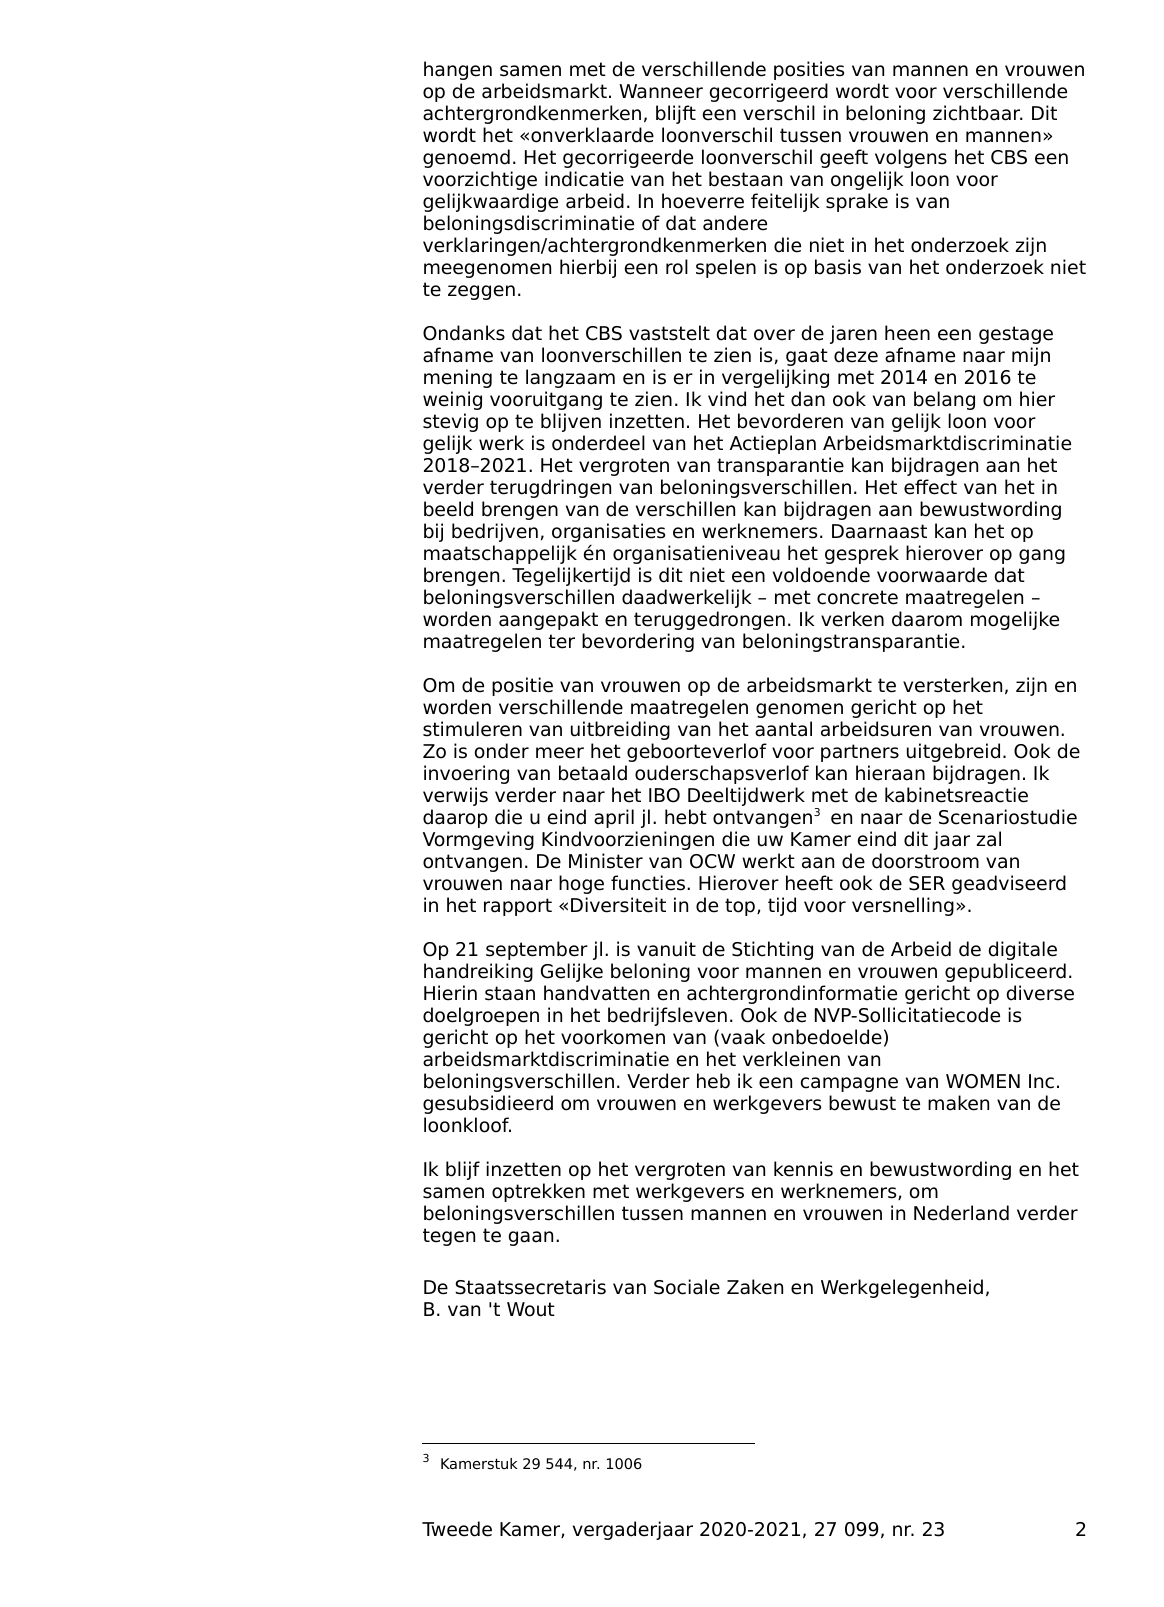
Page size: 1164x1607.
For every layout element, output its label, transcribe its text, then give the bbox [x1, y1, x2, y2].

text De Staatssecretaris van Sociale Zaken en Werkgelegenheid, B. van 't Wout [422, 1277, 1087, 1321]
text Op 21 september jl. is vanuit de Stichting van de Arbeid de digitale handreiking Gelijke beloning voor mannen en vrouwen gepubliceerd. Hierin staan handvatten en achtergrondinformatie gericht op diverse doelgroepen in het bedrijfsleven. Ook de NVP-Sollicitatiecode is gericht op het voorkomen van (vaak onbedoelde) arbeidsmarktdiscriminatie en het verkleinen van beloningsverschillen. Verder heb ik een campagne van WOMEN Inc. gesubsidieerd om vrouwen en werkgevers bewust te maken van de loonkloof. [422, 939, 1087, 1137]
text Kamerstuk 29 544, nr. 1006 [422, 1452, 1087, 1474]
text Ondanks dat het CBS vaststelt dat over de jaren heen een gestage afname van loonverschillen te zien is, gaat deze afname naar mijn mening te langzaam en is er in vergelijking met 2014 en 2016 te weinig vooruitgang te zien. Ik vind het dan ook van belang om hier stevig op te blijven inzetten. Het bevorderen van gelijk loon voor gelijk werk is onderdeel van het Actieplan Arbeidsmarktdiscriminatie 2018–2021. Het vergroten van transparantie kan bijdragen aan het verder terugdringen van beloningsverschillen. Het effect van het in beeld brengen van de verschillen kan bijdragen aan bewustwording bij bedrijven, organisaties en werknemers. Daarnaast kan het op maatschappelijk én organisatieniveau het gesprek hierover op gang brengen. Tegelijkertijd is dit niet een voldoende voorwaarde dat beloningsverschillen daadwerkelijk – met concrete maatregelen – worden aangepakt en teruggedrongen. Ik verken daarom mogelijke maatregelen ter bevordering van beloningstransparantie. [422, 323, 1087, 653]
text Om de positie van vrouwen op de arbeidsmarkt te versterken, zijn en worden verschillende maatregelen genomen gericht op het stimuleren van uitbreiding van het aantal arbeidsuren van vrouwen. Zo is onder meer het geboorteverlof voor partners uitgebreid. Ook de invoering van betaald ouderschapsverlof kan hieraan bijdragen. Ik verwijs verder naar het IBO Deeltijdwerk met de kabinetsreactie daarop die u eind april jl. hebt ontvangen en naar de Scenariostudie Vormgeving Kindvoorzieningen die uw Kamer eind dit jaar zal ontvangen. De Minister van OCW werkt aan de doorstroom van vrouwen naar hoge functies. Hierover heeft ook de SER geadviseerd in het rapport «Diversiteit in de top, tijd voor versnelling». [422, 675, 1087, 917]
text hangen samen met de verschillende posities van mannen en vrouwen op de arbeidsmarkt. Wanneer gecorrigeerd wordt voor verschillende achtergrondkenmerken, blijft een verschil in beloning zichtbaar. Dit wordt het «onverklaarde loonverschil tussen vrouwen en mannen» genoemd. Het gecorrigeerde loonverschil geeft volgens het CBS een voorzichtige indicatie van het bestaan van ongelijk loon voor gelijkwaardige arbeid. In hoeverre feitelijk sprake is van beloningsdiscriminatie of dat andere verklaringen/achtergrondkenmerken die niet in het onderzoek zijn meegenomen hierbij een rol spelen is op basis van het onderzoek niet te zeggen. [422, 59, 1087, 301]
text Ik blijf inzetten op het vergroten van kennis en bewustwording en het samen optrekken met werkgevers en werknemers, om beloningsverschillen tussen mannen en vrouwen in Nederland verder tegen te gaan. [422, 1159, 1087, 1247]
